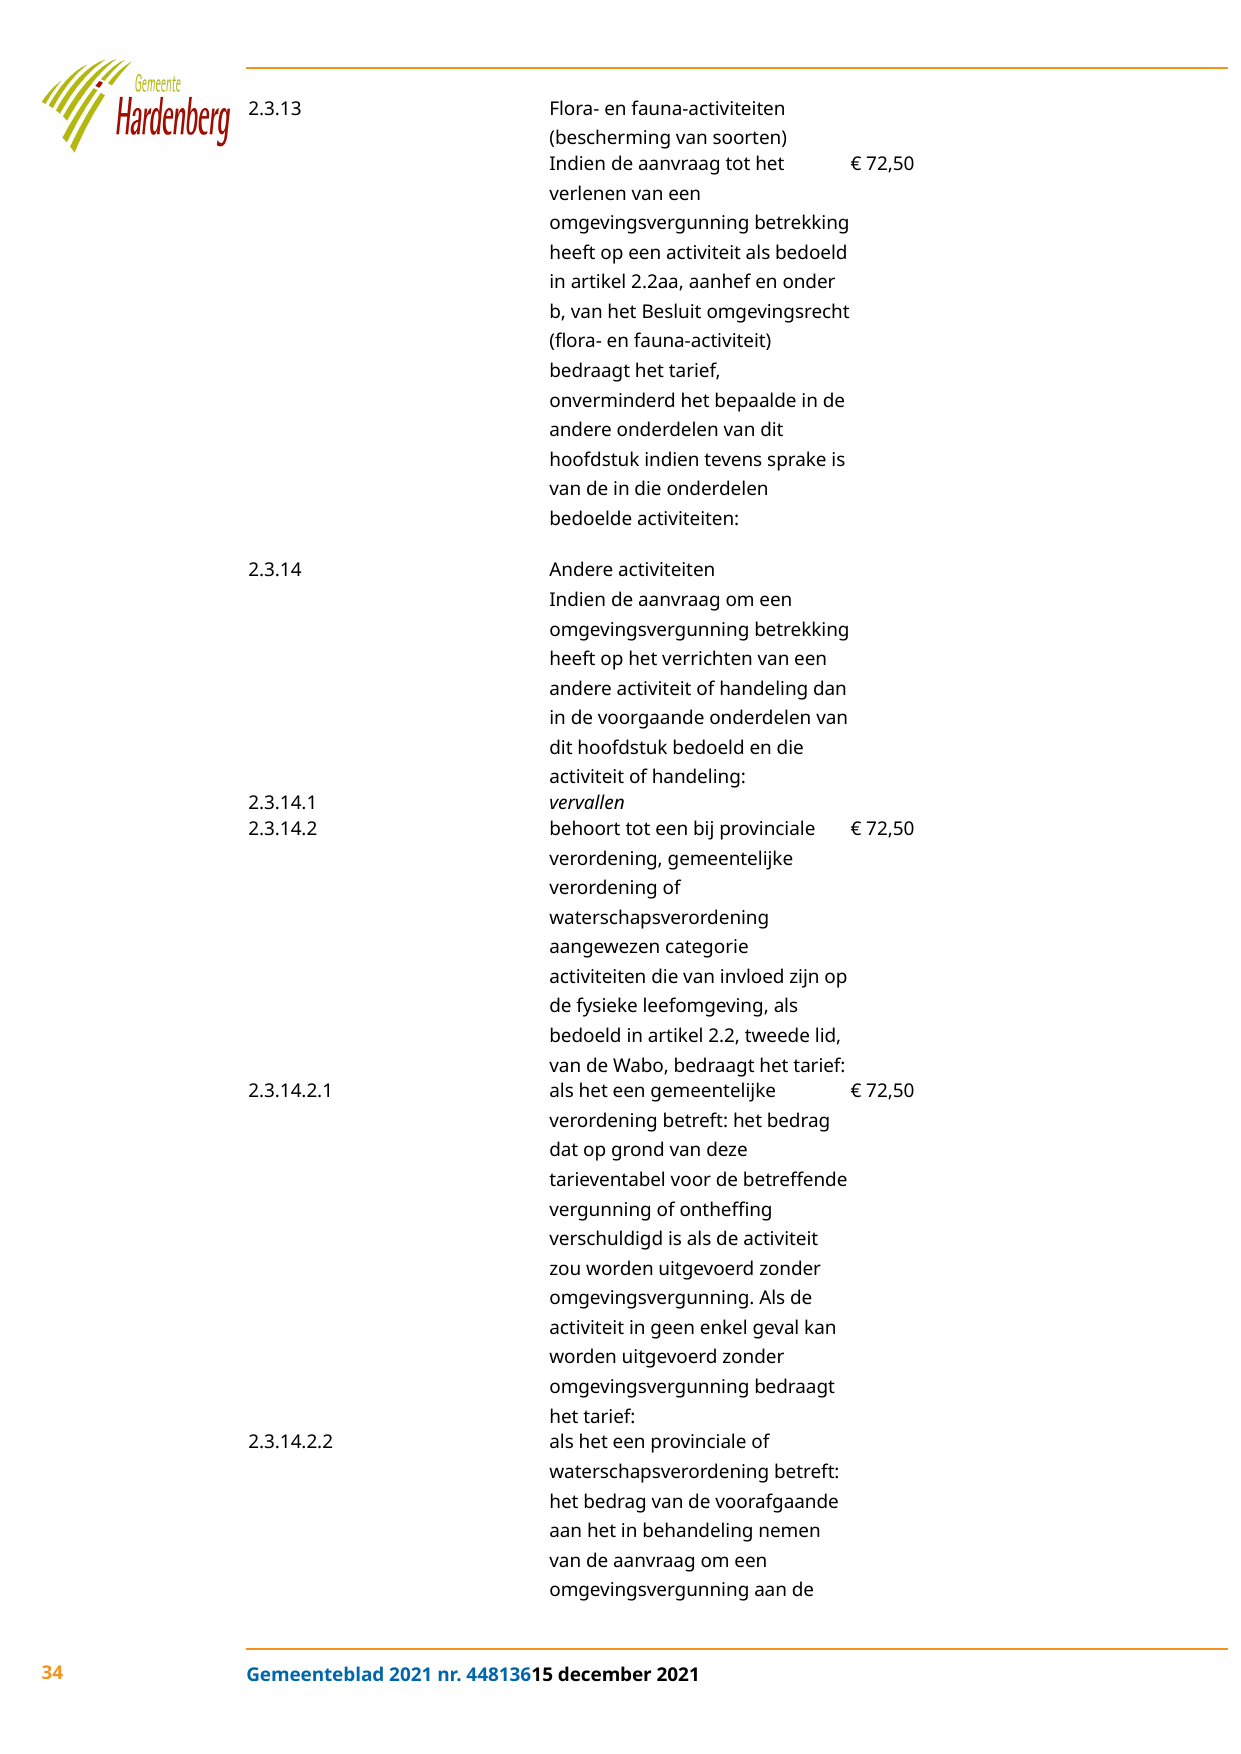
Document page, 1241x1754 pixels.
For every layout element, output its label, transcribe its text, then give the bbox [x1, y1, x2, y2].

table_cell als het een gemeentelijke verordening betreft: het bedrag dat op grond van deze tarieventabel voor de betreffende vergunning of ontheffing verschuldigd is als de activiteit zou worden uitgevoerd zonder omgevingsvergunning. Als de activiteit in geen enkel geval kan worden uitgevoerd zonder omgevingsvergunning bedraagt het tarief: [549, 1078, 850, 1429]
table_cell 2.3.13 [248, 95, 549, 150]
table_cell 2.3.14.2.1 [248, 1078, 549, 1429]
table_cell [850, 95, 1152, 150]
table_cell € 72,50 [850, 815, 1152, 1077]
table_cell vervallen [549, 789, 850, 815]
table_cell 2.3.14 [248, 557, 549, 789]
table_cell 2.3.14.2 [248, 815, 549, 1077]
table_cell [850, 531, 1152, 557]
table_cell [248, 150, 549, 531]
table_cell [850, 789, 1152, 815]
table_cell Andere activiteiten Indien de aanvraag om een omgevingsvergunning betrekking heeft op het verrichten van een andere activiteit of handeling dan in de voorgaande onderdelen van dit hoofdstuk bedoeld en die activiteit of handeling: [549, 557, 850, 789]
table_cell 2.3.14.1 [248, 789, 549, 815]
table_cell Indien de aanvraag tot het verlenen van een omgevingsvergunning betrekking heeft op een activiteit als bedoeld in artikel 2.2aa, aanhef en onder b, van het Besluit omgevingsrecht (flora- en fauna-activiteit) bedraagt het tarief, onverminderd het bepaalde in de andere onderdelen van dit hoofdstuk indien tevens sprake is van de in die onderdelen bedoelde activiteiten: [549, 150, 850, 531]
table_cell behoort tot een bij provinciale verordening, gemeentelijke verordening of waterschapsverordening aangewezen categorie activiteiten die van invloed zijn op de fysieke leefomgeving, als bedoeld in artikel 2.2, tweede lid, van de Wabo, bedraagt het tarief: [549, 815, 850, 1077]
picture [41, 47, 231, 172]
table_cell € 72,50 [850, 150, 1152, 531]
table_cell als het een provinciale of waterschapsverordening betreft: het bedrag van de voorafgaande aan het in behandeling nemen van de aanvraag om een omgevingsvergunning aan de [549, 1429, 850, 1602]
table_cell [850, 1429, 1152, 1602]
table_cell [248, 531, 549, 557]
table_cell [850, 557, 1152, 789]
table_cell Flora- en fauna-activiteiten (bescherming van soorten) [549, 95, 850, 150]
table_cell € 72,50 [850, 1078, 1152, 1429]
table_cell [549, 531, 850, 557]
table_cell 2.3.14.2.2 [248, 1429, 549, 1602]
